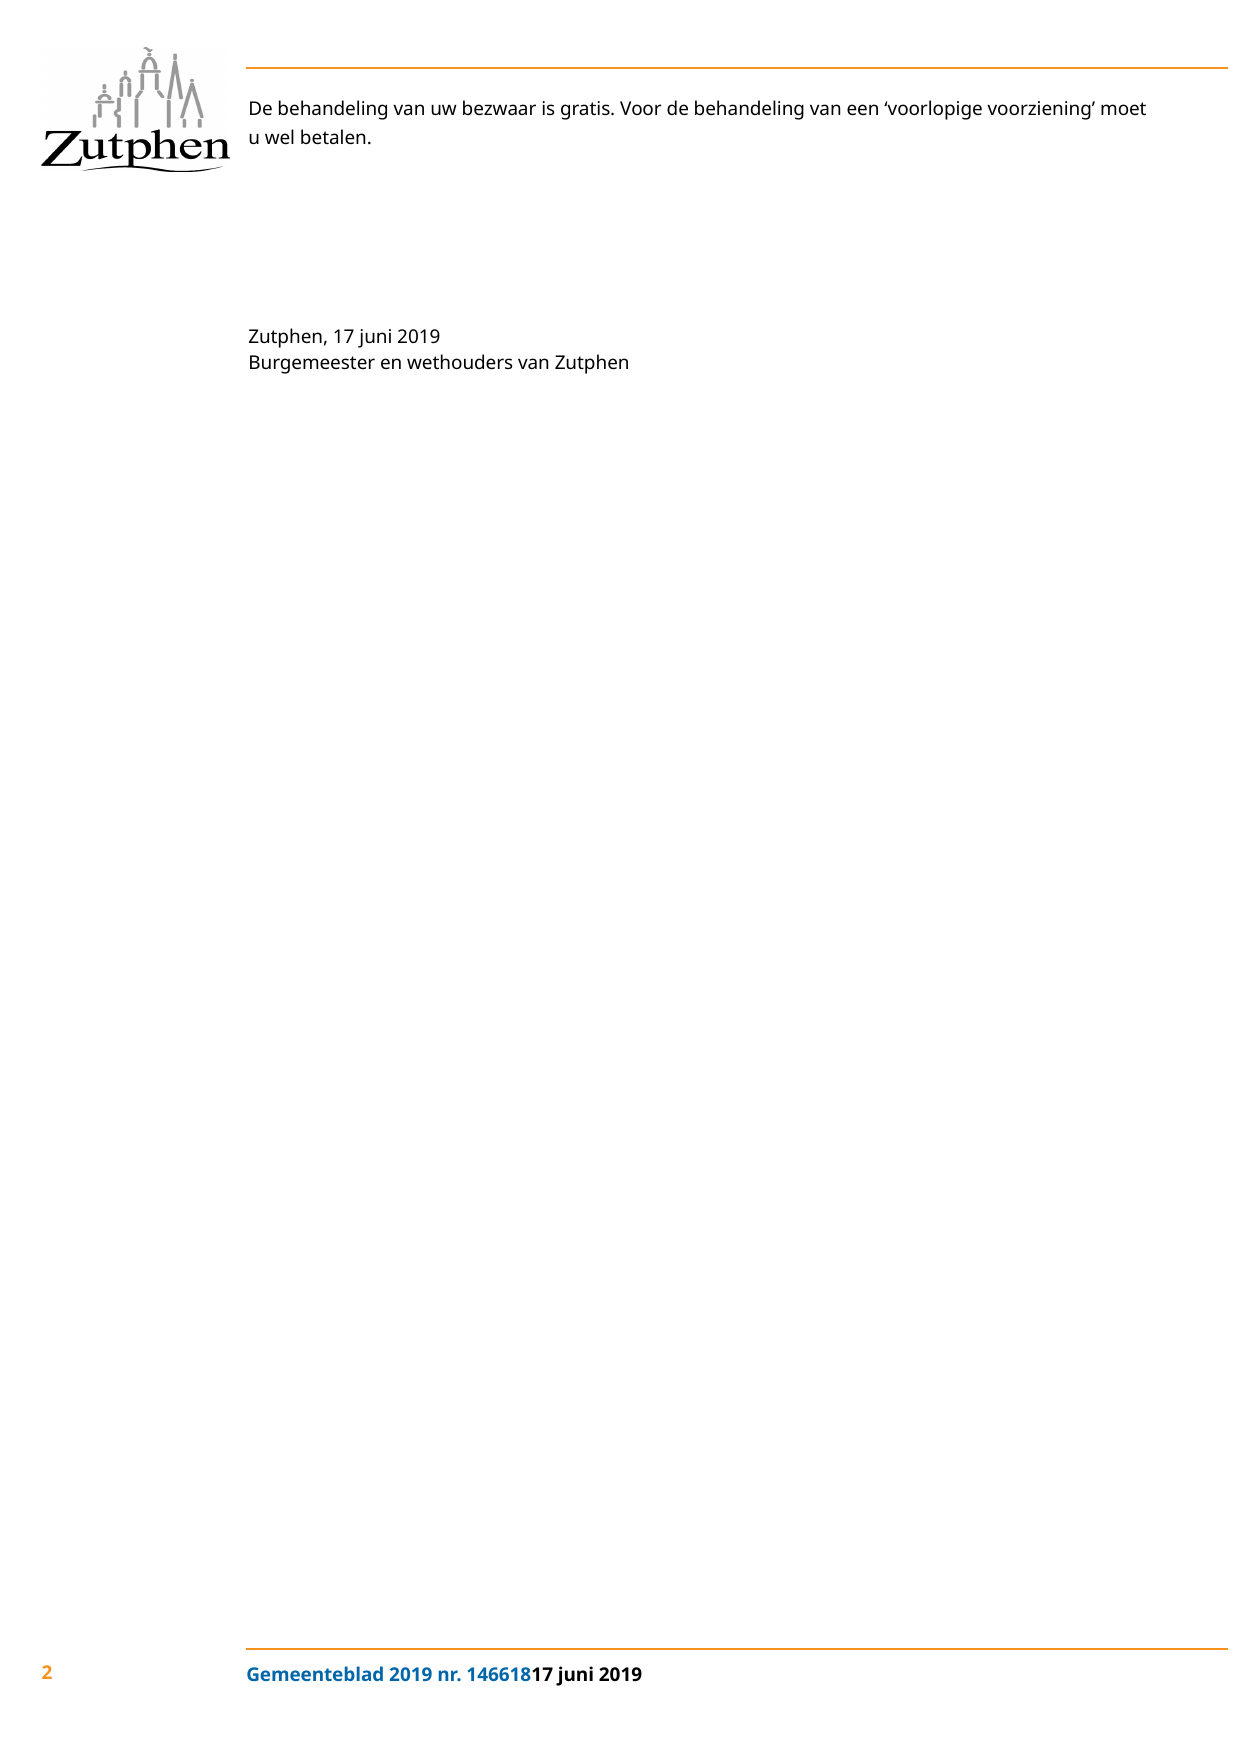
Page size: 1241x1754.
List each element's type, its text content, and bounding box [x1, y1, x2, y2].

text Burgemeester en wethouders van Zutphen [248, 349, 1152, 375]
picture [41, 47, 231, 172]
text Zutphen, 17 juni 2019 [248, 323, 1152, 349]
text De behandeling van uw bezwaar is gratis. Voor de behandeling van een ‘voorlopige voorziening’ moet u wel betalen. [248, 95, 1152, 150]
